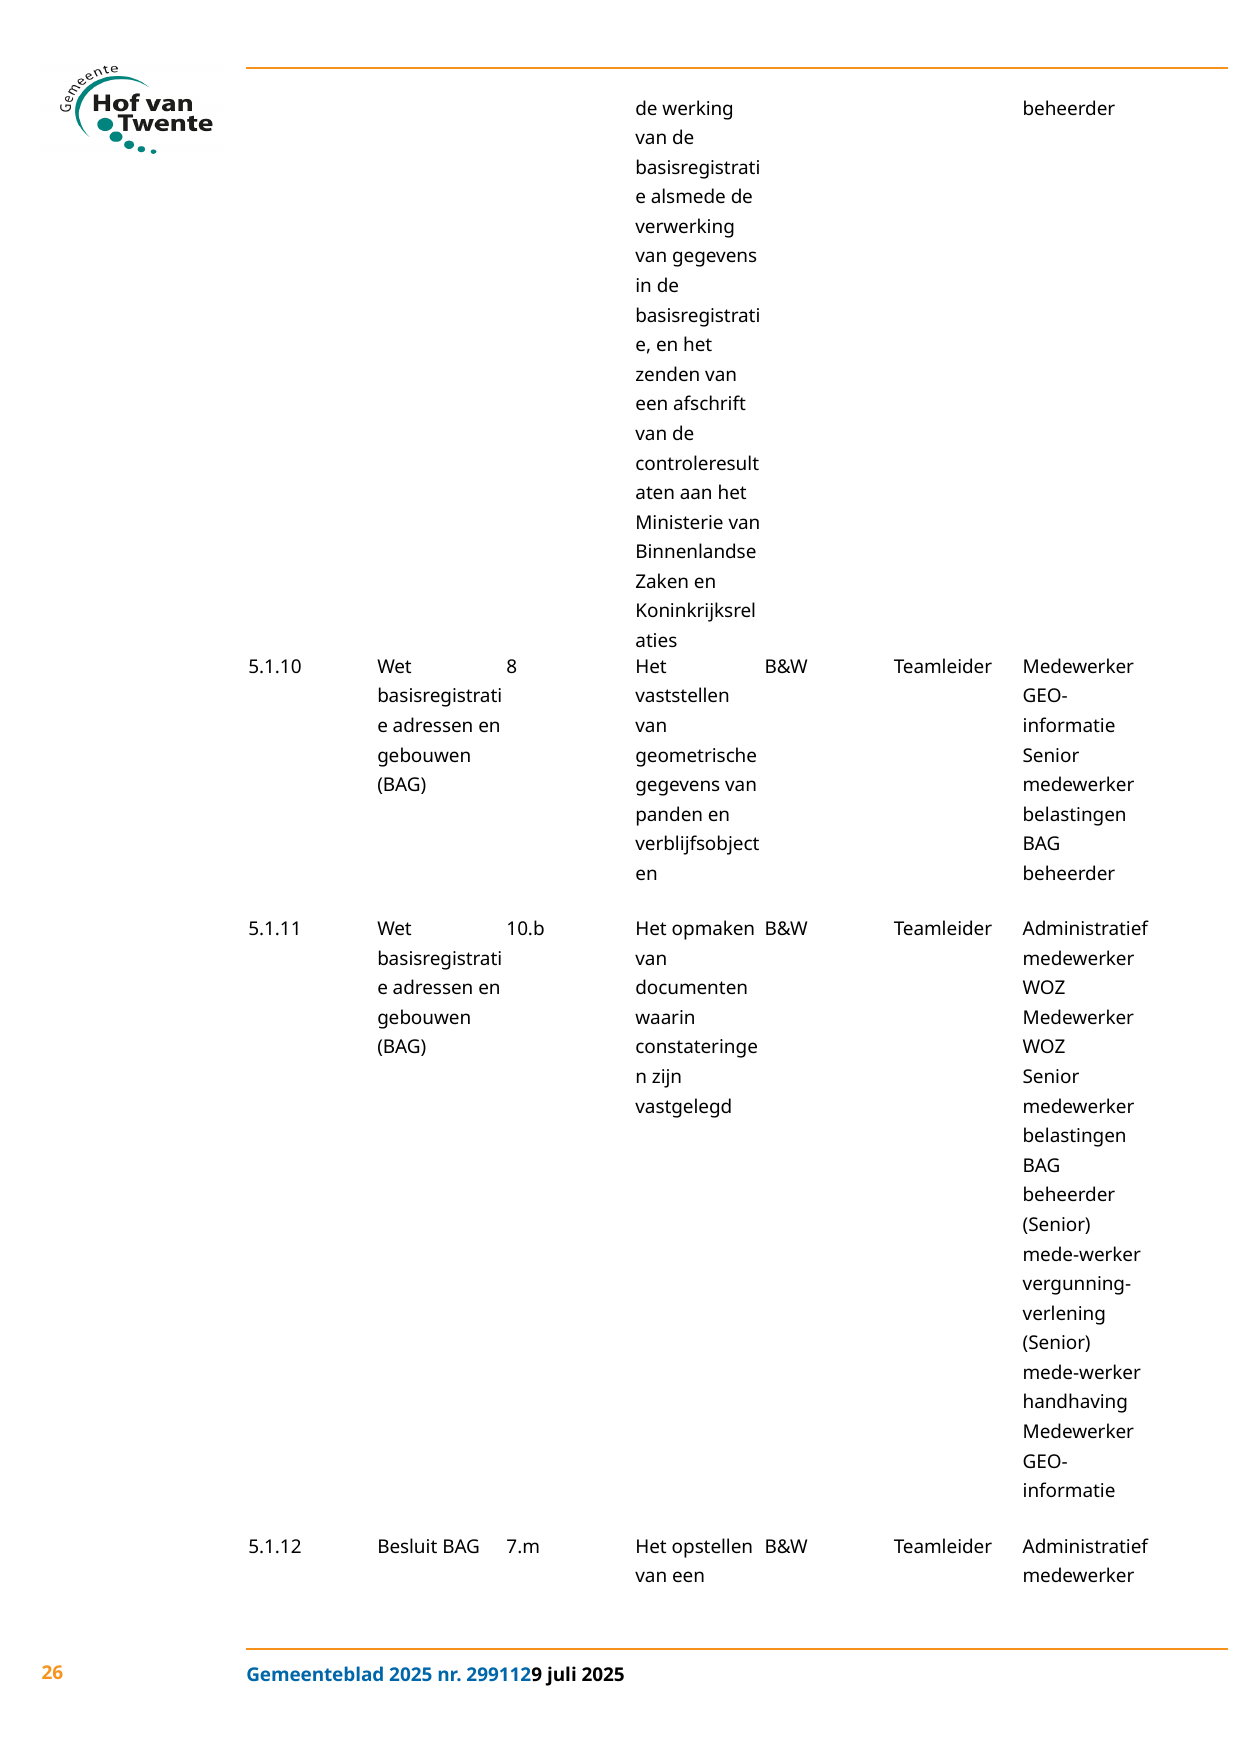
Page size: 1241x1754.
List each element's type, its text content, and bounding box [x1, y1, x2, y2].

table_cell Het opmaken van documenten waarin constateringen zijn vastgelegd [635, 915, 764, 1533]
table_cell Het opstellen van een [635, 1533, 764, 1588]
table_cell Besluit BAG [377, 1533, 506, 1588]
table_cell Administratief medewerker [1023, 1533, 1152, 1588]
table_cell 5.1.10 [248, 653, 377, 915]
table_cell Administratief medewerker WOZ Medewerker WOZ Senior medewerker belastingen BAG beheerder (Senior) mede-werker vergunning-verlening (Senior) mede-werker handhaving Medewerker GEO-informatie [1023, 915, 1152, 1533]
table_cell Wet basisregistratie adressen en gebouwen (BAG) [377, 915, 506, 1533]
table_cell Teamleider [894, 653, 1022, 915]
table_cell [377, 95, 506, 653]
table_cell 8 [506, 653, 635, 915]
table_cell 5.1.11 [248, 915, 377, 1533]
table_cell [506, 95, 635, 653]
table_cell Teamleider [894, 915, 1022, 1533]
table_cell Teamleider [894, 1533, 1022, 1588]
table_cell beheerder [1023, 95, 1152, 653]
table_cell 7.m [506, 1533, 635, 1588]
table_cell 5.1.12 [248, 1533, 377, 1588]
table_cell Medewerker GEO-informatie Senior medewerker belastingen BAG beheerder [1023, 653, 1152, 915]
table_cell B&W [764, 1533, 893, 1588]
table_cell B&W [764, 653, 893, 915]
table_cell de werking van de basisregistratie alsmede de verwerking van gegevens in de basisregistratie, en het zenden van een afschrift van de controleresultaten aan het Ministerie van Binnenlandse Zaken en Koninkrijksrelaties [635, 95, 764, 653]
table_cell [764, 95, 893, 653]
table_cell [894, 95, 1022, 653]
picture [41, 47, 231, 172]
table_cell Wet basisregistratie adressen en gebouwen (BAG) [377, 653, 506, 915]
table_cell B&W [764, 915, 893, 1533]
table_cell 10.b [506, 915, 635, 1533]
table_cell [248, 95, 377, 653]
table_cell Het vaststellen van geometrische gegevens van panden en verblijfsobjecten [635, 653, 764, 915]
